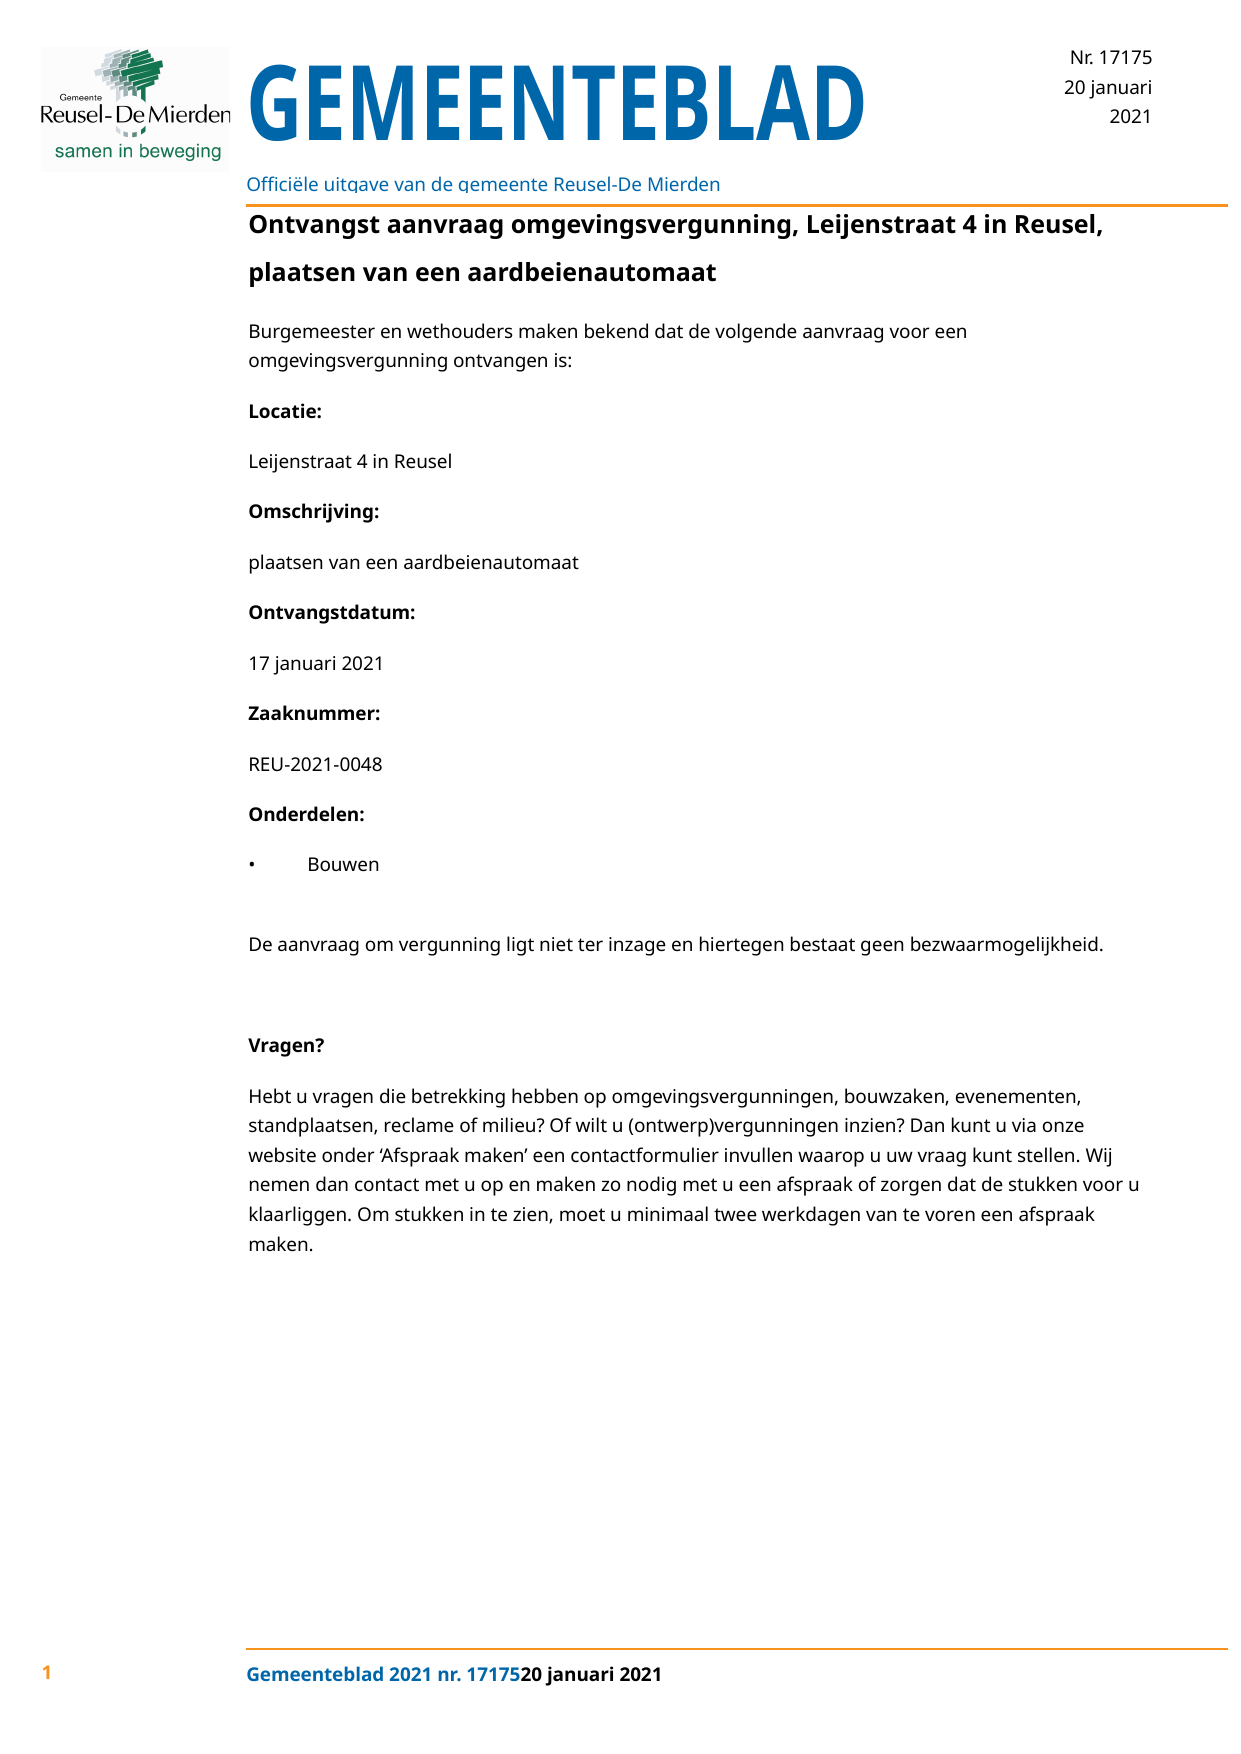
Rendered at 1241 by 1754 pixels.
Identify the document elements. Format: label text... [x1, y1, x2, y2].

text Onderdelen: [248, 801, 1152, 827]
text Locatie: [248, 398, 1152, 424]
picture [41, 47, 231, 172]
text Burgemeester en wethouders maken bekend dat de volgende aanvraag voor een omgevingsvergunning ontvangen is: [248, 318, 1152, 373]
text Leijenstraat 4 in Reusel [248, 448, 1152, 474]
text 17 januari 2021 [248, 650, 1152, 676]
text Ontvangstdatum: [248, 599, 1152, 625]
text Vragen? [248, 1032, 1152, 1058]
text Omschrijving: [248, 499, 1152, 524]
text De aanvraag om vergunning ligt niet ter inzage en hiertegen bestaat geen bezwaarmogelijkheid. [248, 932, 1152, 957]
text Ontvangst aanvraag omgevingsvergunning, Leijenstraat 4 in Reusel, plaatsen van een aardbeienautomaat [248, 207, 1152, 288]
text plaatsen van een aardbeienautomaat [248, 549, 1152, 575]
text Zaaknummer: [248, 700, 1152, 726]
text REU-2021-0048 [248, 751, 1152, 777]
text Hebt u vragen die betrekking hebben op omgevingsvergunningen, bouwzaken, evenementen, standplaatsen, reclame of milieu? Of wilt u (ontwerp)vergunningen inzien? Dan kunt u via onze website onder ‘Afspraak maken’ een contactformulier invullen waarop u uw vraag kunt stellen. Wij nemen dan contact met u op en maken zo nodig met u een afspraak of zorgen dat de stukken voor u klaarliggen. Om stukken in te zien, moet u minimaal twee werkdagen van te voren een afspraak maken. [248, 1083, 1152, 1257]
list Bouwen [248, 852, 1152, 877]
